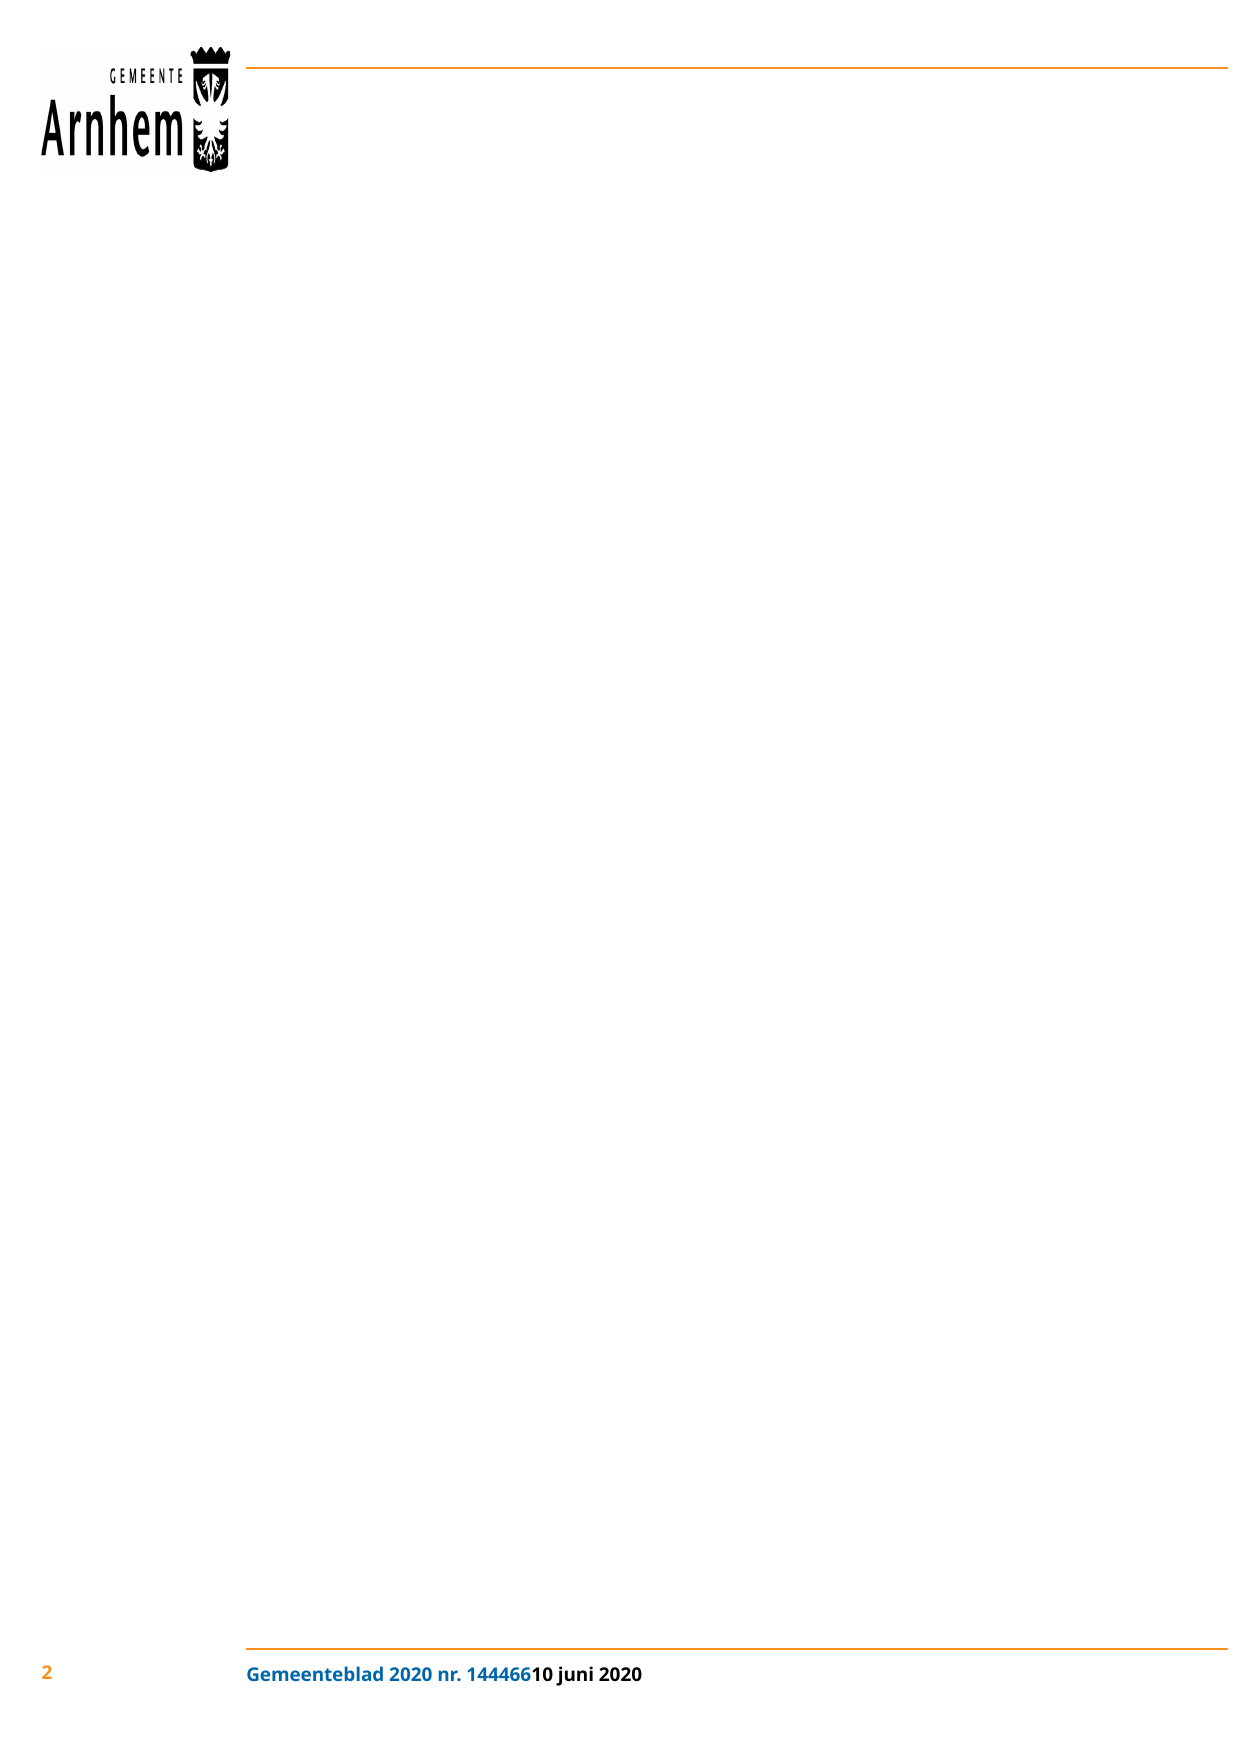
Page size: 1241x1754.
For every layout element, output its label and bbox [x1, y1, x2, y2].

picture [41, 47, 231, 172]
